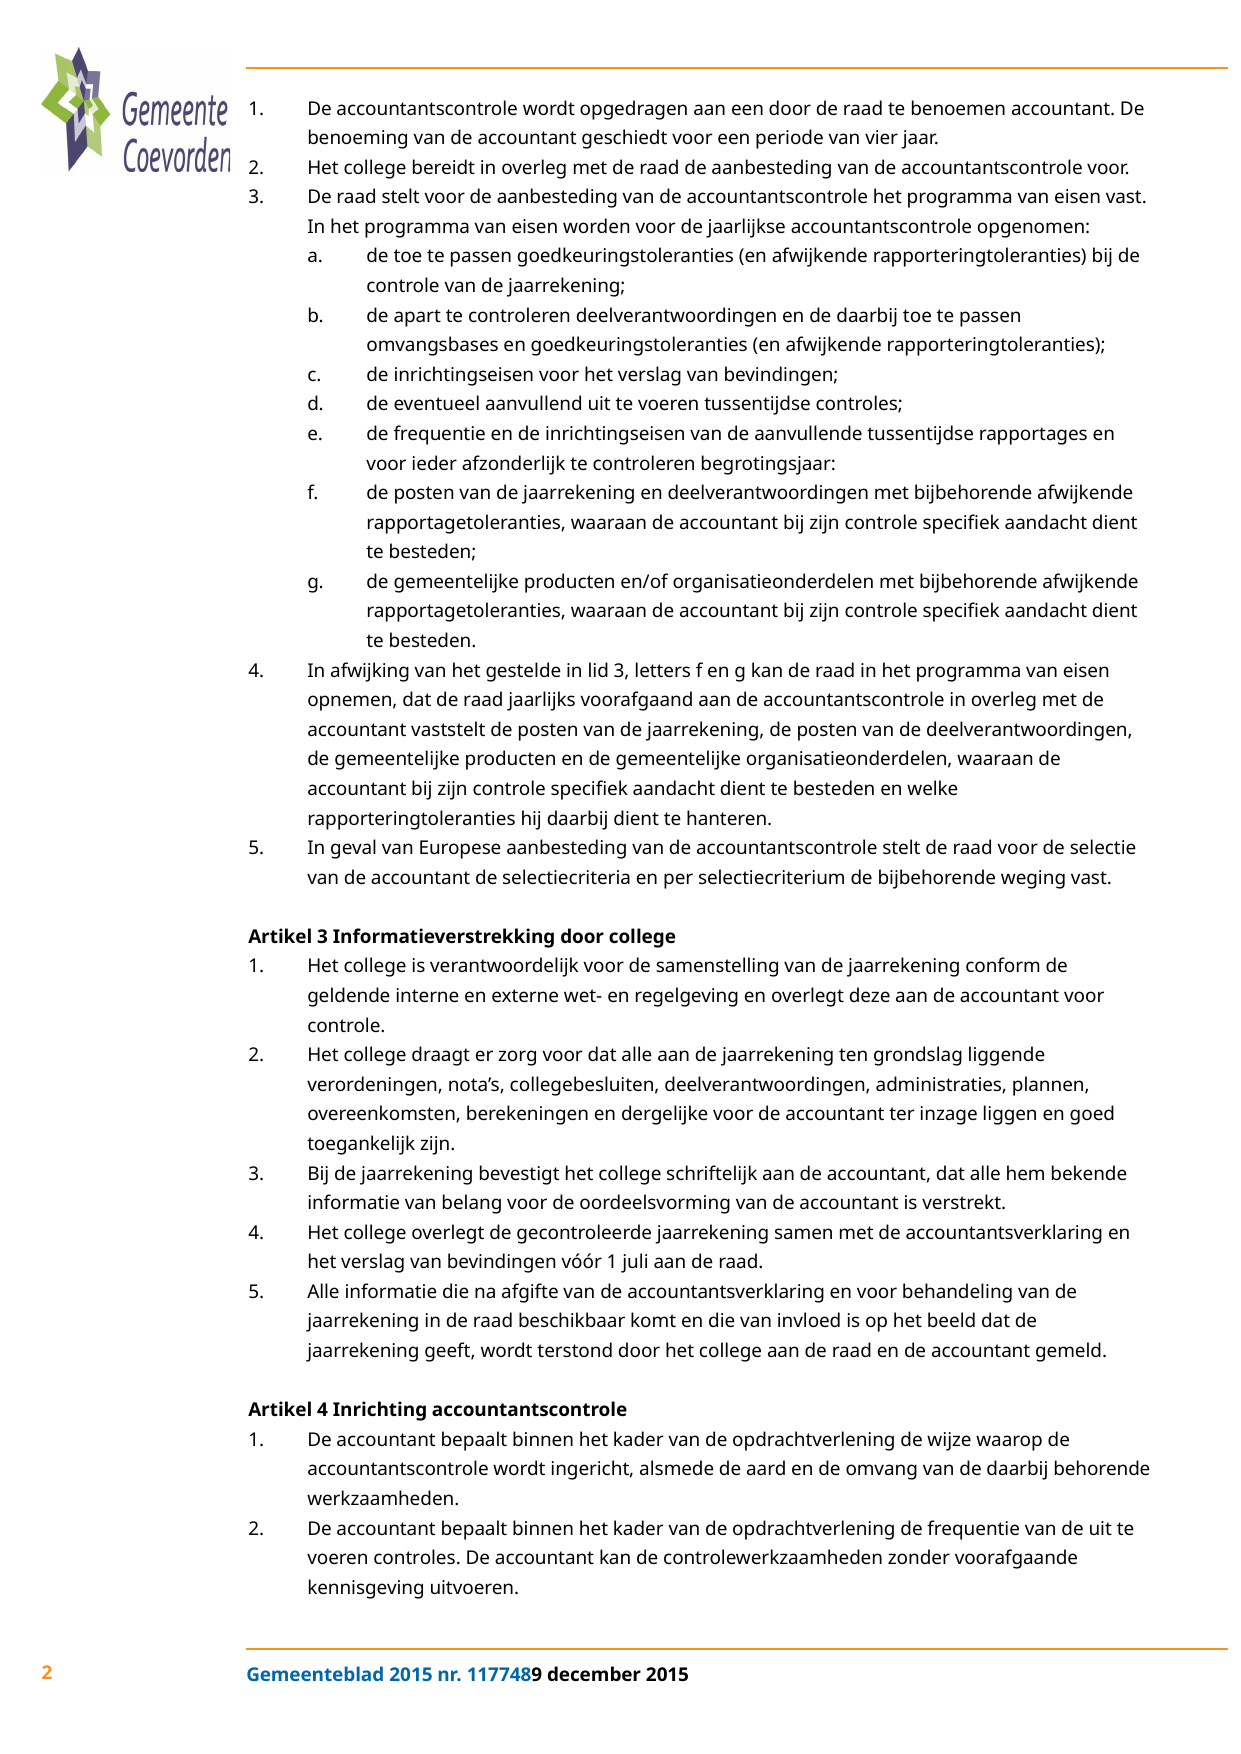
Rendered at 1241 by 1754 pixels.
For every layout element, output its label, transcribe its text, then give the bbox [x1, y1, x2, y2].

list De accountant bepaalt binnen het kader van de opdrachtverlening de wijze waarop de accountantscontrole wordt ingericht, alsmede de aard en de omvang van de daarbij behorende werkzaamheden. [248, 1426, 1152, 1511]
list Het college bereidt in overleg met de raad de aanbesteding van de accountantscontrole voor. [248, 154, 1152, 180]
list De accountantscontrole wordt opgedragen aan een door de raad te benoemen accountant. De benoeming van de accountant geschiedt voor een periode van vier jaar. [248, 95, 1152, 150]
list Bij de jaarrekening bevestigt het college schriftelijk aan de accountant, dat alle hem bekende informatie van belang voor de oordeelsvorming van de accountant is verstrekt. [248, 1160, 1152, 1215]
list de gemeentelijke producten en/of organisatieonderdelen met bijbehorende afwijkende rapportagetoleranties, waaraan de accountant bij zijn controle specifiek aandacht dient te besteden. [307, 568, 1152, 653]
list de apart te controleren deelverantwoordingen en de daarbij toe te passen omvangsbases en goedkeuringstoleranties (en afwijkende rapporteringtoleranties); [307, 302, 1152, 357]
picture [41, 47, 231, 172]
list de posten van de jaarrekening en deelverantwoordingen met bijbehorende afwijkende rapportagetoleranties, waaraan de accountant bij zijn controle specifiek aandacht dient te besteden; [307, 479, 1152, 564]
list de toe te passen goedkeuringstoleranties (en afwijkende rapporteringtoleranties) bij de controle van de jaarrekening; [307, 243, 1152, 298]
list De accountant bepaalt binnen het kader van de opdrachtverlening de frequentie van de uit te voeren controles. De accountant kan de controlewerkzaamheden zonder voorafgaande kennisgeving uitvoeren. [248, 1515, 1152, 1600]
list Het college is verantwoordelijk voor de samenstelling van de jaarrekening conform de geldende interne en externe wet- en regelgeving en overlegt deze aan de accountant voor controle. [248, 953, 1152, 1038]
list de frequentie en de inrichtingseisen van de aanvullende tussentijdse rapportages en voor ieder afzonderlijk te controleren begrotingsjaar: [307, 420, 1152, 476]
list Het college draagt er zorg voor dat alle aan de jaarrekening ten grondslag liggende verordeningen, nota’s, collegebesluiten, deelverantwoordingen, administraties, plannen, overeenkomsten, berekeningen en dergelijke voor de accountant ter inzage liggen en goed toegankelijk zijn. [248, 1041, 1152, 1156]
text Artikel 3 Informatieverstrekking door college [248, 923, 1152, 949]
list In geval van Europese aanbesteding van de accountantscontrole stelt de raad voor de selectie van de accountant de selectiecriteria en per selectiecriterium de bijbehorende weging vast. [248, 834, 1152, 890]
list De raad stelt voor de aanbesteding van de accountantscontrole het programma van eisen vast. In het programma van eisen worden voor de jaarlijkse accountantscontrole opgenomen: [248, 183, 1152, 239]
list In afwijking van het gestelde in lid 3, letters f en g kan de raad in het programma van eisen opnemen, dat de raad jaarlijks voorafgaand aan de accountantscontrole in overleg met de accountant vaststelt de posten van de jaarrekening, de posten van de deelverantwoordingen, de gemeentelijke producten en de gemeentelijke organisatieonderdelen, waaraan de accountant bij zijn controle specifiek aandacht dient te besteden en welke rapporteringtoleranties hij daarbij dient te hanteren. [248, 657, 1152, 831]
list Het college overlegt de gecontroleerde jaarrekening samen met de accountantsverklaring en het verslag van bevindingen vóór 1 juli aan de raad. [248, 1219, 1152, 1274]
text Artikel 4 Inrichting accountantscontrole [248, 1396, 1152, 1422]
list de inrichtingseisen voor het verslag van bevindingen; [307, 361, 1152, 387]
list de eventueel aanvullend uit te voeren tussentijdse controles; [307, 391, 1152, 416]
list Alle informatie die na afgifte van de accountantsverklaring en voor behandeling van de jaarrekening in de raad beschikbaar komt en die van invloed is op het beeld dat de jaarrekening geeft, wordt terstond door het college aan de raad en de accountant gemeld. [248, 1278, 1152, 1363]
